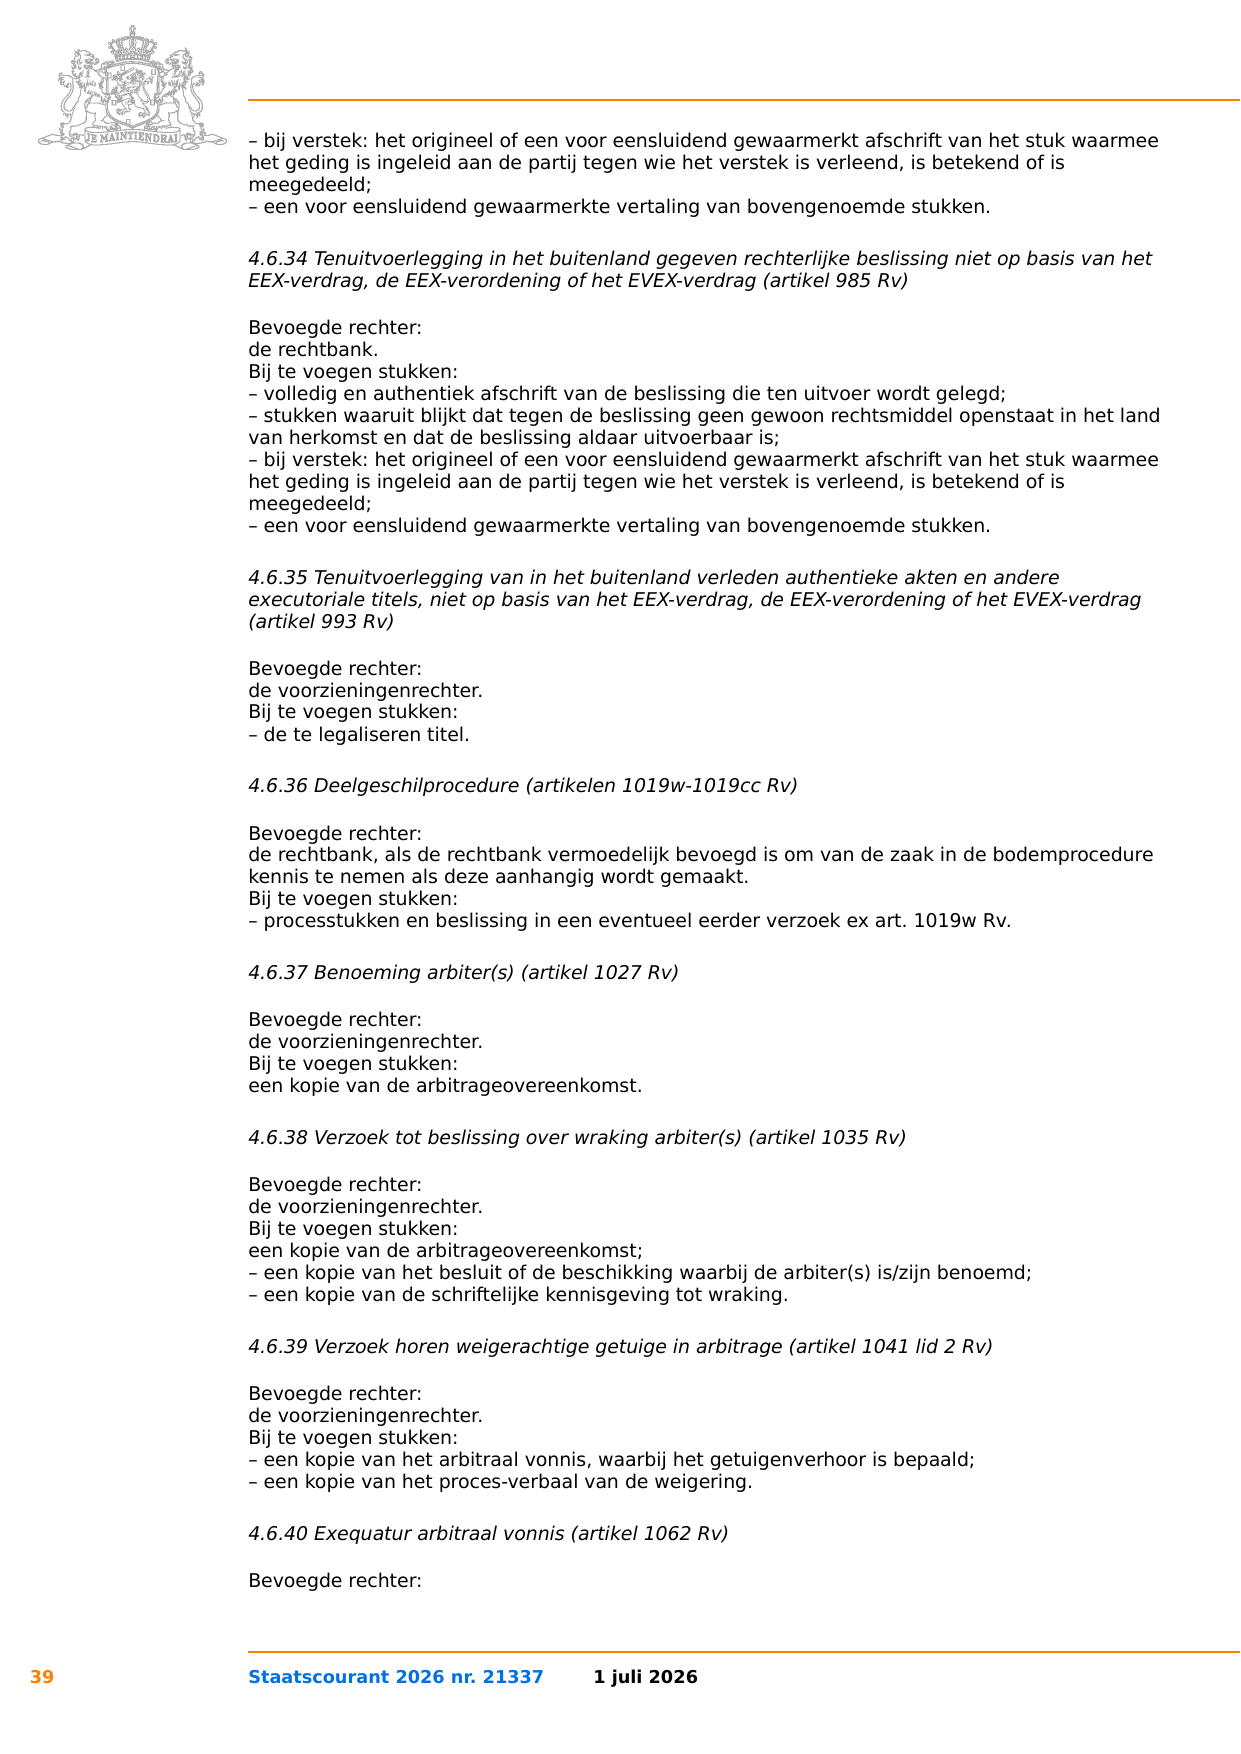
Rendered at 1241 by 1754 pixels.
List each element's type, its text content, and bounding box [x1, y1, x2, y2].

subtitle 4.6.40 Exequatur arbitraal vonnis (artikel 1062 Rv) [248, 1523, 1163, 1545]
text – processtukken en beslissing in een eventueel eerder verzoek ex art. 1019w Rv. [248, 910, 1163, 932]
text de voorzieningenrechter. [248, 1031, 1163, 1053]
subtitle 4.6.34 Tenuitvoerlegging in het buitenland gegeven rechterlijke beslissing niet op basis van het EEX-verdrag, de EEX-verordening of het EVEX-verdrag (artikel 985 Rv) [248, 248, 1163, 292]
text de voorzieningenrechter. [248, 679, 1163, 701]
text een kopie van de arbitrageovereenkomst. [248, 1075, 1163, 1097]
text Bij te voegen stukken: [248, 701, 1163, 723]
text – een voor eensluidend gewaarmerkte vertaling van bovengenoemde stukken. [248, 196, 1163, 218]
text een kopie van de arbitrageovereenkomst; [248, 1240, 1163, 1262]
text Bevoegde rechter: [248, 657, 1163, 679]
text – een kopie van het besluit of de beschikking waarbij de arbiter(s) is/zijn benoemd; [248, 1262, 1163, 1284]
text – een kopie van het arbitraal vonnis, waarbij het getuigenverhoor is bepaald; [248, 1449, 1163, 1471]
text – bij verstek: het origineel of een voor eensluidend gewaarmerkt afschrift van het stuk waarmee het geding is ingeleid aan de partij tegen wie het verstek is verleend, is betekend of is meegedeeld; [248, 130, 1163, 196]
text Bij te voegen stukken: [248, 1053, 1163, 1075]
text – de te legaliseren titel. [248, 723, 1163, 745]
text – een voor eensluidend gewaarmerkte vertaling van bovengenoemde stukken. [248, 514, 1163, 537]
text Bevoegde rechter: [248, 1174, 1163, 1196]
text de voorzieningenrechter. [248, 1405, 1163, 1427]
text – bij verstek: het origineel of een voor eensluidend gewaarmerkt afschrift van het stuk waarmee het geding is ingeleid aan de partij tegen wie het verstek is verleend, is betekend of is meegedeeld; [248, 449, 1163, 514]
text de voorzieningenrechter. [248, 1196, 1163, 1218]
text Bevoegde rechter: [248, 1383, 1163, 1405]
text Bij te voegen stukken: [248, 1427, 1163, 1449]
subtitle 4.6.35 Tenuitvoerlegging van in het buitenland verleden authentieke akten en andere executoriale titels, niet op basis van het EEX-verdrag, de EEX-verordening of het EVEX-verdrag (artikel 993 Rv) [248, 567, 1163, 632]
text Bevoegde rechter: [248, 822, 1163, 844]
text Bevoegde rechter: [248, 317, 1163, 339]
text Bij te voegen stukken: [248, 888, 1163, 910]
subtitle 4.6.39 Verzoek horen weigerachtige getuige in arbitrage (artikel 1041 lid 2 Rv) [248, 1336, 1163, 1358]
text Bevoegde rechter: [248, 1009, 1163, 1031]
text Bij te voegen stukken: [248, 361, 1163, 383]
picture [38, 25, 227, 150]
text de rechtbank. [248, 339, 1163, 361]
text de rechtbank, als de rechtbank vermoedelijk bevoegd is om van de zaak in de bodemprocedure kennis te nemen als deze aanhangig wordt gemaakt. [248, 844, 1163, 888]
subtitle 4.6.36 Deelgeschilprocedure (artikelen 1019w-1019cc Rv) [248, 775, 1163, 797]
subtitle 4.6.38 Verzoek tot beslissing over wraking arbiter(s) (artikel 1035 Rv) [248, 1127, 1163, 1149]
text – een kopie van de schriftelijke kennisgeving tot wraking. [248, 1284, 1163, 1306]
text – volledig en authentiek afschrift van de beslissing die ten uitvoer wordt gelegd; [248, 383, 1163, 405]
text Bevoegde rechter: [248, 1570, 1163, 1592]
text – stukken waaruit blijkt dat tegen de beslissing geen gewoon rechtsmiddel openstaat in het land van herkomst en dat de beslissing aldaar uitvoerbaar is; [248, 405, 1163, 449]
text – een kopie van het proces-verbaal van de weigering. [248, 1471, 1163, 1493]
subtitle 4.6.37 Benoeming arbiter(s) (artikel 1027 Rv) [248, 962, 1163, 984]
text Bij te voegen stukken: [248, 1218, 1163, 1240]
